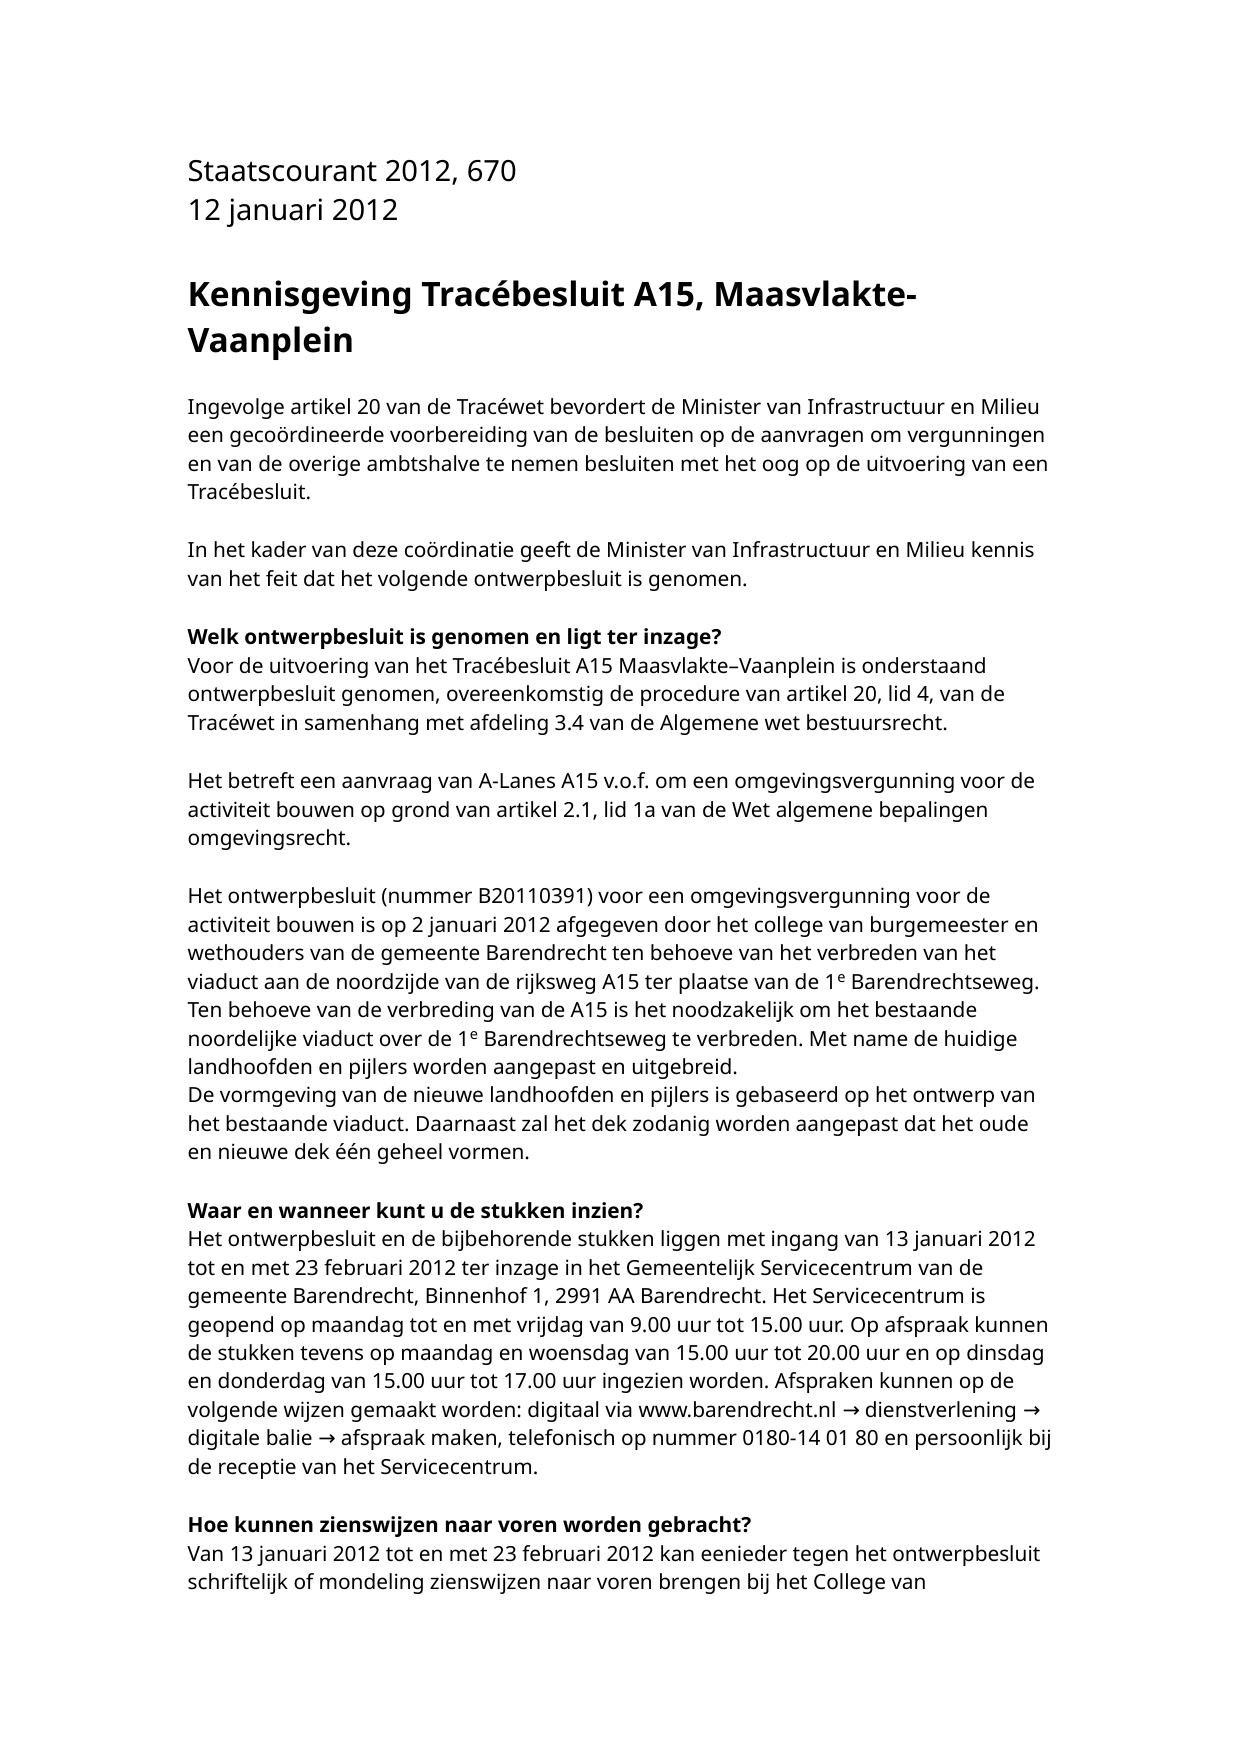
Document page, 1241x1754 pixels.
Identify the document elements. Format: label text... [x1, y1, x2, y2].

text Welk ontwerpbesluit is genomen en ligt ter inzage? [187, 622, 1053, 651]
text Waar en wanneer kunt u de stukken inzien? [187, 1196, 1053, 1224]
text Van 13 januari 2012 tot en met 23 februari 2012 kan eenieder tegen het ontwerpbesluit schriftelijk of mondeling zienswijzen naar voren brengen bij het College van [187, 1539, 1053, 1596]
text 12 januari 2012 [187, 190, 1053, 229]
text Voor de uitvoering van het Tracébesluit A15 Maasvlakte–Vaanplein is onderstaand ontwerpbesluit genomen, overeenkomstig de procedure van artikel 20, lid 4, van de Tracéwet in samenhang met afdeling 3.4 van de Algemene wet bestuursrecht. [187, 651, 1053, 736]
text Hoe kunnen zienswijzen naar voren worden gebracht? [187, 1510, 1053, 1539]
text Staatscourant 2012, 670 [187, 150, 1053, 190]
text Ingevolge artikel 20 van de Tracéwet bevordert de Minister van Infrastructuur en Milieu een gecoördineerde voorbereiding van de besluiten op de aanvragen om vergunningen en van de overige ambtshalve te nemen besluiten met het oog op de uitvoering van een Tracébesluit. [187, 392, 1053, 506]
text Het ontwerpbesluit en de bijbehorende stukken liggen met ingang van 13 januari 2012 tot en met 23 februari 2012 ter inzage in het Gemeentelijk Servicecentrum van de gemeente Barendrecht, Binnenhof 1, 2991 AA Barendrecht. Het Servicecentrum is geopend op maandag tot en met vrijdag van 9.00 uur tot 15.00 uur. Op afspraak kunnen de stukken tevens op maandag en woensdag van 15.00 uur tot 20.00 uur en op dinsdag en donderdag van 15.00 uur tot 17.00 uur ingezien worden. Afspraken kunnen op de volgende wijzen gemaakt worden: digitaal via www.barendrecht.nl → dienstverlening → digitale balie → afspraak maken, telefonisch op nummer 0180-14 01 80 en persoonlijk bij de receptie van het Servicecentrum. [187, 1224, 1053, 1480]
subtitle Kennisgeving Tracébesluit A15, Maasvlakte-Vaanplein [187, 271, 1053, 362]
text De vormgeving van de nieuwe landhoofden en pijlers is gebaseerd op het ontwerp van het bestaande viaduct. Daarnaast zal het dek zodanig worden aangepast dat het oude en nieuwe dek één geheel vormen. [187, 1081, 1053, 1166]
text In het kader van deze coördinatie geeft de Minister van Infrastructuur en Milieu kennis van het feit dat het volgende ontwerpbesluit is genomen. [187, 536, 1053, 592]
text Het betreft een aanvraag van A-Lanes A15 v.o.f. om een omgevingsvergunning voor de activiteit bouwen op grond van artikel 2.1, lid 1a van de Wet algemene bepalingen omgevingsrecht. [187, 766, 1053, 852]
text Het ontwerpbesluit (nummer B20110391) voor een omgevingsvergunning voor de activiteit bouwen is op 2 januari 2012 afgegeven door het college van burgemeester en wethouders van de gemeente Barendrecht ten behoeve van het verbreden van het viaduct aan de noordzijde van de rijksweg A15 ter plaatse van de 1e Barendrechtseweg. Ten behoeve van de verbreding van de A15 is het noodzakelijk om het bestaande noordelijke viaduct over de 1e Barendrechtseweg te verbreden. Met name de huidige landhoofden en pijlers worden aangepast en uitgebreid. [187, 882, 1053, 1081]
